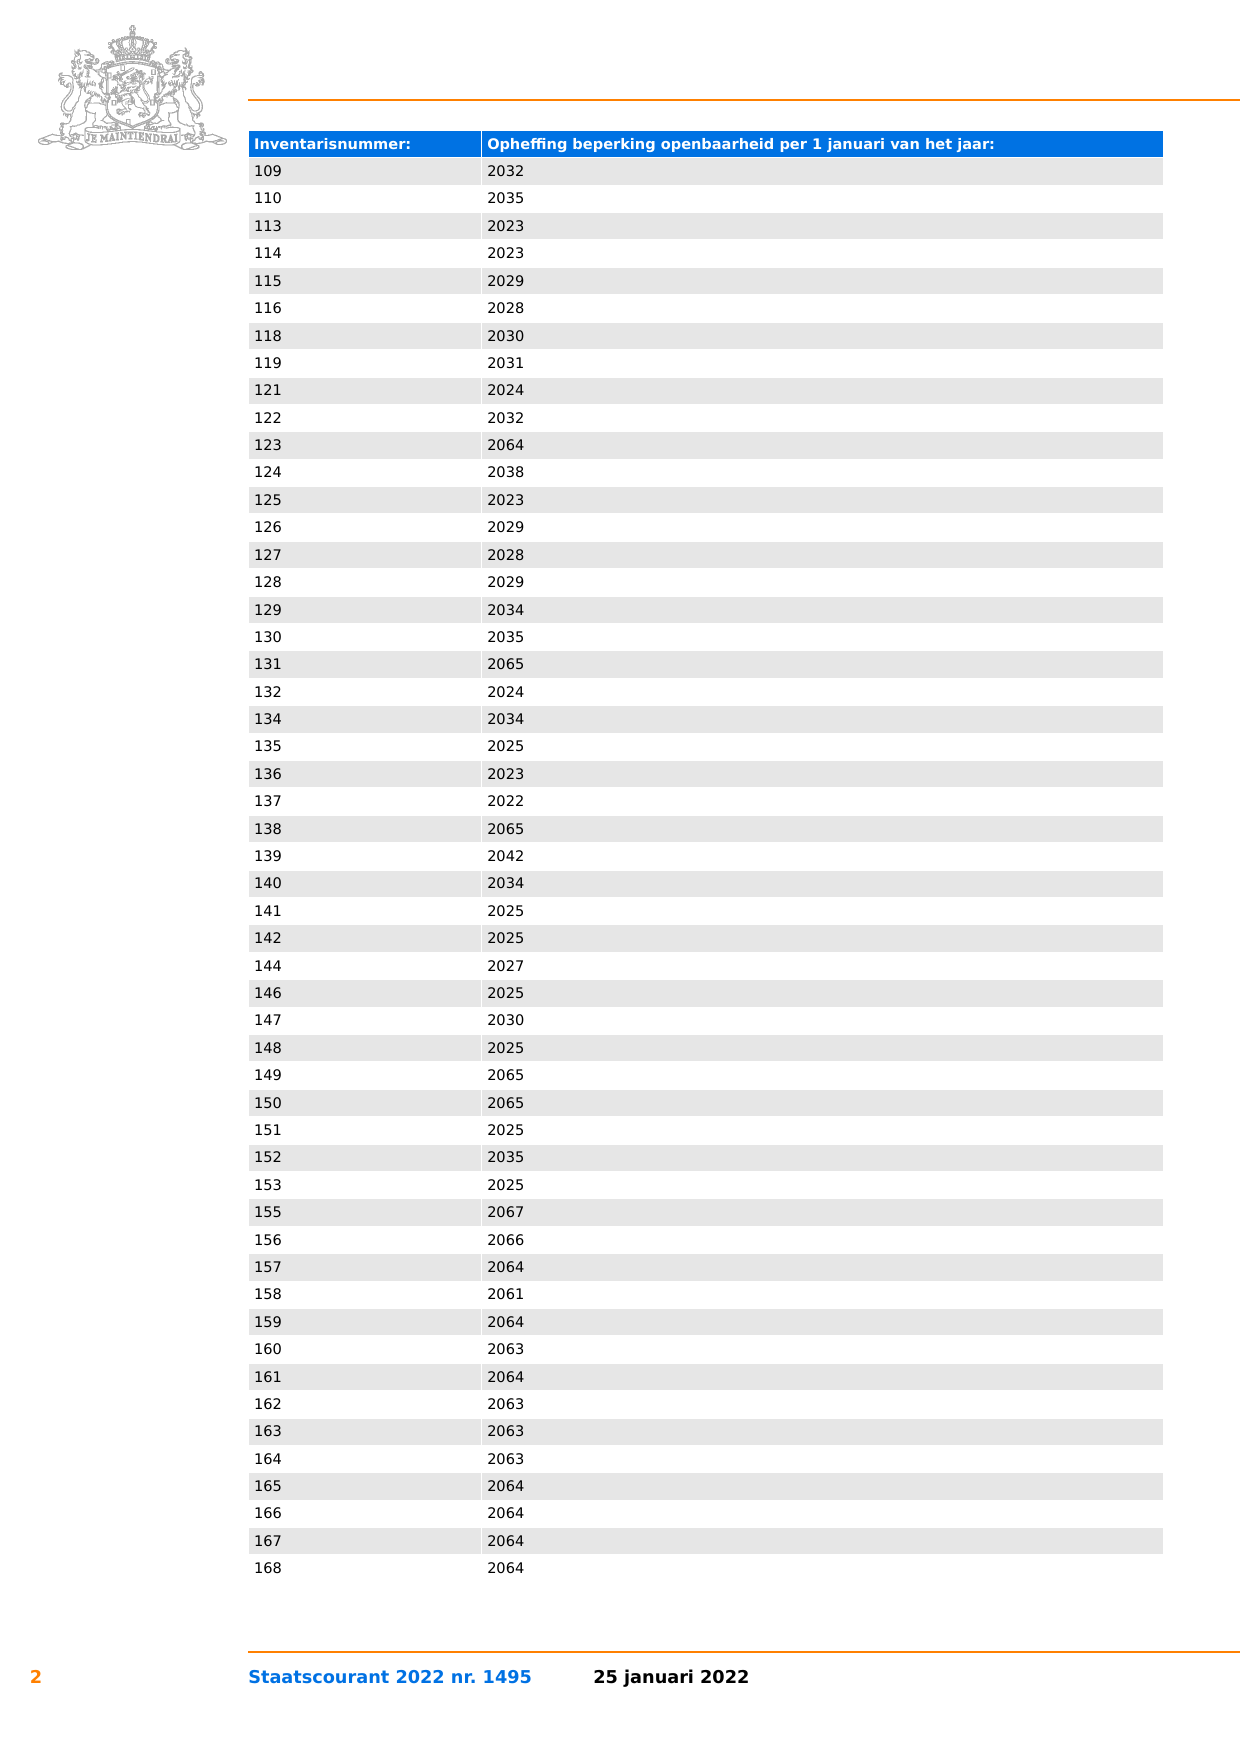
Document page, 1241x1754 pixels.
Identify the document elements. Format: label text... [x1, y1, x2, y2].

table_cell 126 [249, 515, 481, 541]
table_cell 122 [249, 405, 481, 431]
table_cell 2028 [482, 295, 1163, 322]
table_cell 2063 [482, 1419, 1163, 1445]
table_cell 2042 [482, 843, 1163, 869]
table_cell 2038 [482, 460, 1163, 486]
table_cell 166 [249, 1501, 481, 1527]
table_cell 160 [249, 1336, 481, 1363]
table_cell 2065 [482, 651, 1163, 678]
table_cell 119 [249, 350, 481, 376]
table_cell 141 [249, 898, 481, 924]
table_cell 155 [249, 1199, 481, 1226]
table_cell 132 [249, 679, 481, 705]
table_cell 2028 [482, 542, 1163, 568]
table_cell 2035 [482, 624, 1163, 650]
table_cell 149 [249, 1063, 481, 1089]
table_cell 139 [249, 843, 481, 869]
table_cell 2064 [482, 1556, 1163, 1582]
table_cell 2063 [482, 1391, 1163, 1417]
table_cell 2025 [482, 1117, 1163, 1143]
table_cell 147 [249, 1008, 481, 1034]
table_cell 136 [249, 761, 481, 787]
table_cell 2035 [482, 186, 1163, 212]
table_cell 142 [249, 925, 481, 952]
table_cell 153 [249, 1172, 481, 1198]
table_cell 2032 [482, 405, 1163, 431]
table_cell 2022 [482, 789, 1163, 815]
table_cell 2066 [482, 1227, 1163, 1253]
table_cell 148 [249, 1035, 481, 1061]
table_cell 2024 [482, 378, 1163, 404]
table_cell 168 [249, 1556, 481, 1582]
table_cell 144 [249, 953, 481, 979]
table_cell 2063 [482, 1336, 1163, 1363]
table_cell 2064 [482, 432, 1163, 459]
table_cell 130 [249, 624, 481, 650]
table_cell 131 [249, 651, 481, 678]
table_cell 128 [249, 569, 481, 596]
table_cell 2025 [482, 734, 1163, 760]
table_cell 140 [249, 871, 481, 897]
table_cell 2035 [482, 1145, 1163, 1171]
table_cell 2063 [482, 1446, 1163, 1472]
table_cell 2024 [482, 679, 1163, 705]
table_cell 2034 [482, 871, 1163, 897]
table_cell 157 [249, 1254, 481, 1281]
table_cell 161 [249, 1364, 481, 1390]
table_cell 2034 [482, 597, 1163, 623]
table_cell 113 [249, 213, 481, 239]
table_cell 2023 [482, 213, 1163, 239]
table_cell 2064 [482, 1254, 1163, 1281]
table_cell 127 [249, 542, 481, 568]
table_cell 2034 [482, 706, 1163, 733]
table_cell 114 [249, 241, 481, 267]
table_cell 135 [249, 734, 481, 760]
table_header Inventarisnummer: [249, 131, 481, 157]
table_cell 2025 [482, 1172, 1163, 1198]
table_cell 2027 [482, 953, 1163, 979]
table_cell 2032 [482, 158, 1163, 185]
table_cell 110 [249, 186, 481, 212]
table_cell 2023 [482, 487, 1163, 513]
table_cell 158 [249, 1282, 481, 1308]
table_cell 2025 [482, 925, 1163, 952]
table_cell 137 [249, 789, 481, 815]
table_cell 146 [249, 980, 481, 1007]
table_cell 2061 [482, 1282, 1163, 1308]
table_cell 2023 [482, 241, 1163, 267]
table_cell 162 [249, 1391, 481, 1417]
table_cell 118 [249, 323, 481, 349]
table_cell 163 [249, 1419, 481, 1445]
table_cell 123 [249, 432, 481, 459]
table_cell 115 [249, 268, 481, 294]
table_cell 2065 [482, 1090, 1163, 1116]
table_cell 2064 [482, 1473, 1163, 1500]
table_cell 109 [249, 158, 481, 185]
table_cell 2029 [482, 515, 1163, 541]
table_cell 2030 [482, 1008, 1163, 1034]
table_cell 2023 [482, 761, 1163, 787]
table_cell 2064 [482, 1528, 1163, 1554]
table_cell 165 [249, 1473, 481, 1500]
table_cell 134 [249, 706, 481, 733]
picture [38, 25, 227, 150]
table_cell 2025 [482, 980, 1163, 1007]
table_cell 124 [249, 460, 481, 486]
table_cell 2064 [482, 1309, 1163, 1335]
table_cell 125 [249, 487, 481, 513]
table_cell 159 [249, 1309, 481, 1335]
table_cell 2064 [482, 1501, 1163, 1527]
table_cell 151 [249, 1117, 481, 1143]
table_cell 167 [249, 1528, 481, 1554]
table_cell 2031 [482, 350, 1163, 376]
table_header Opheffing beperking openbaarheid per 1 januari van het jaar: [482, 131, 1163, 157]
table_cell 2064 [482, 1364, 1163, 1390]
table_cell 2029 [482, 569, 1163, 596]
table_cell 2025 [482, 1035, 1163, 1061]
table_cell 116 [249, 295, 481, 322]
table_cell 2030 [482, 323, 1163, 349]
table_cell 156 [249, 1227, 481, 1253]
table_cell 129 [249, 597, 481, 623]
table_cell 152 [249, 1145, 481, 1171]
table_cell 2029 [482, 268, 1163, 294]
table_cell 2065 [482, 1063, 1163, 1089]
table_cell 2067 [482, 1199, 1163, 1226]
table_cell 2025 [482, 898, 1163, 924]
table_cell 150 [249, 1090, 481, 1116]
table_cell 121 [249, 378, 481, 404]
table_cell 164 [249, 1446, 481, 1472]
table_cell 2065 [482, 816, 1163, 842]
table_cell 138 [249, 816, 481, 842]
